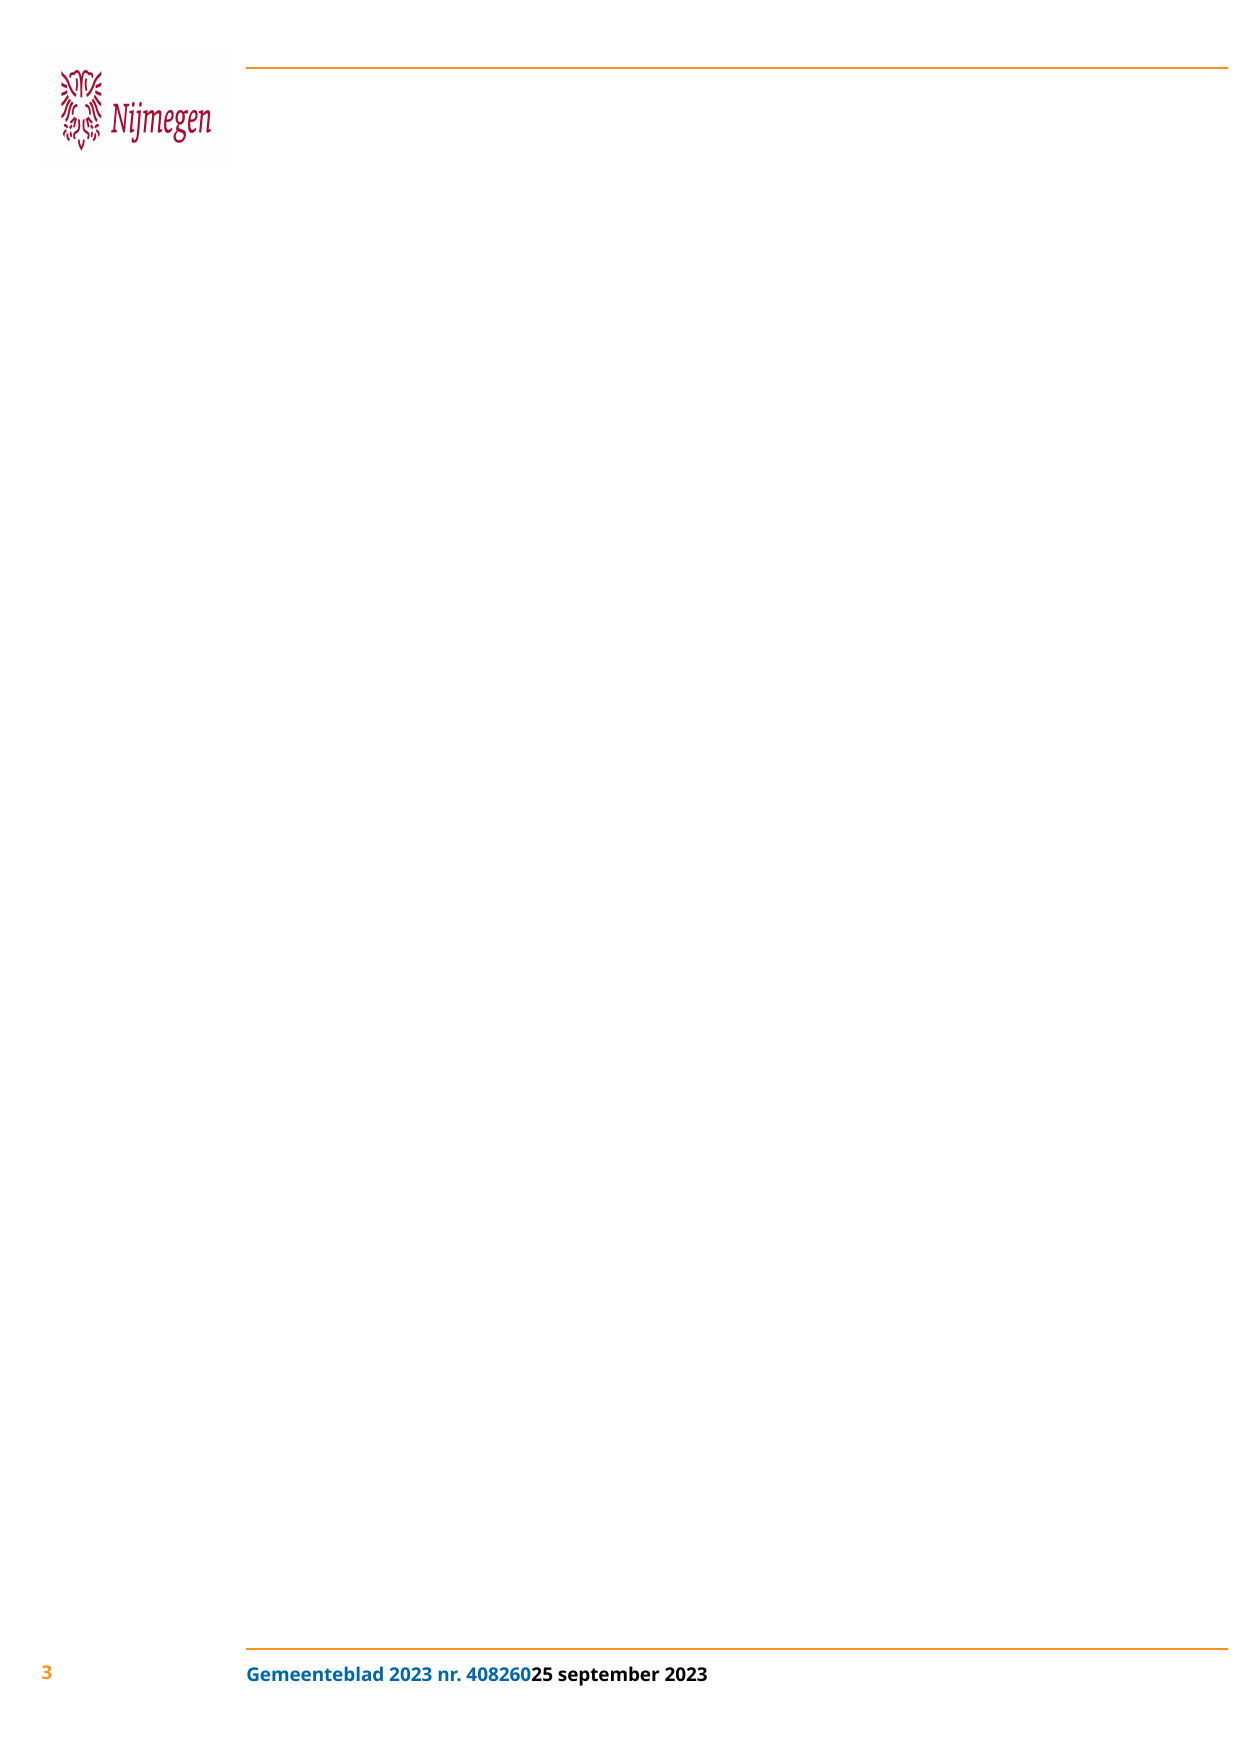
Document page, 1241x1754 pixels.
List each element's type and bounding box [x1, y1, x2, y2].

picture [41, 47, 231, 172]
